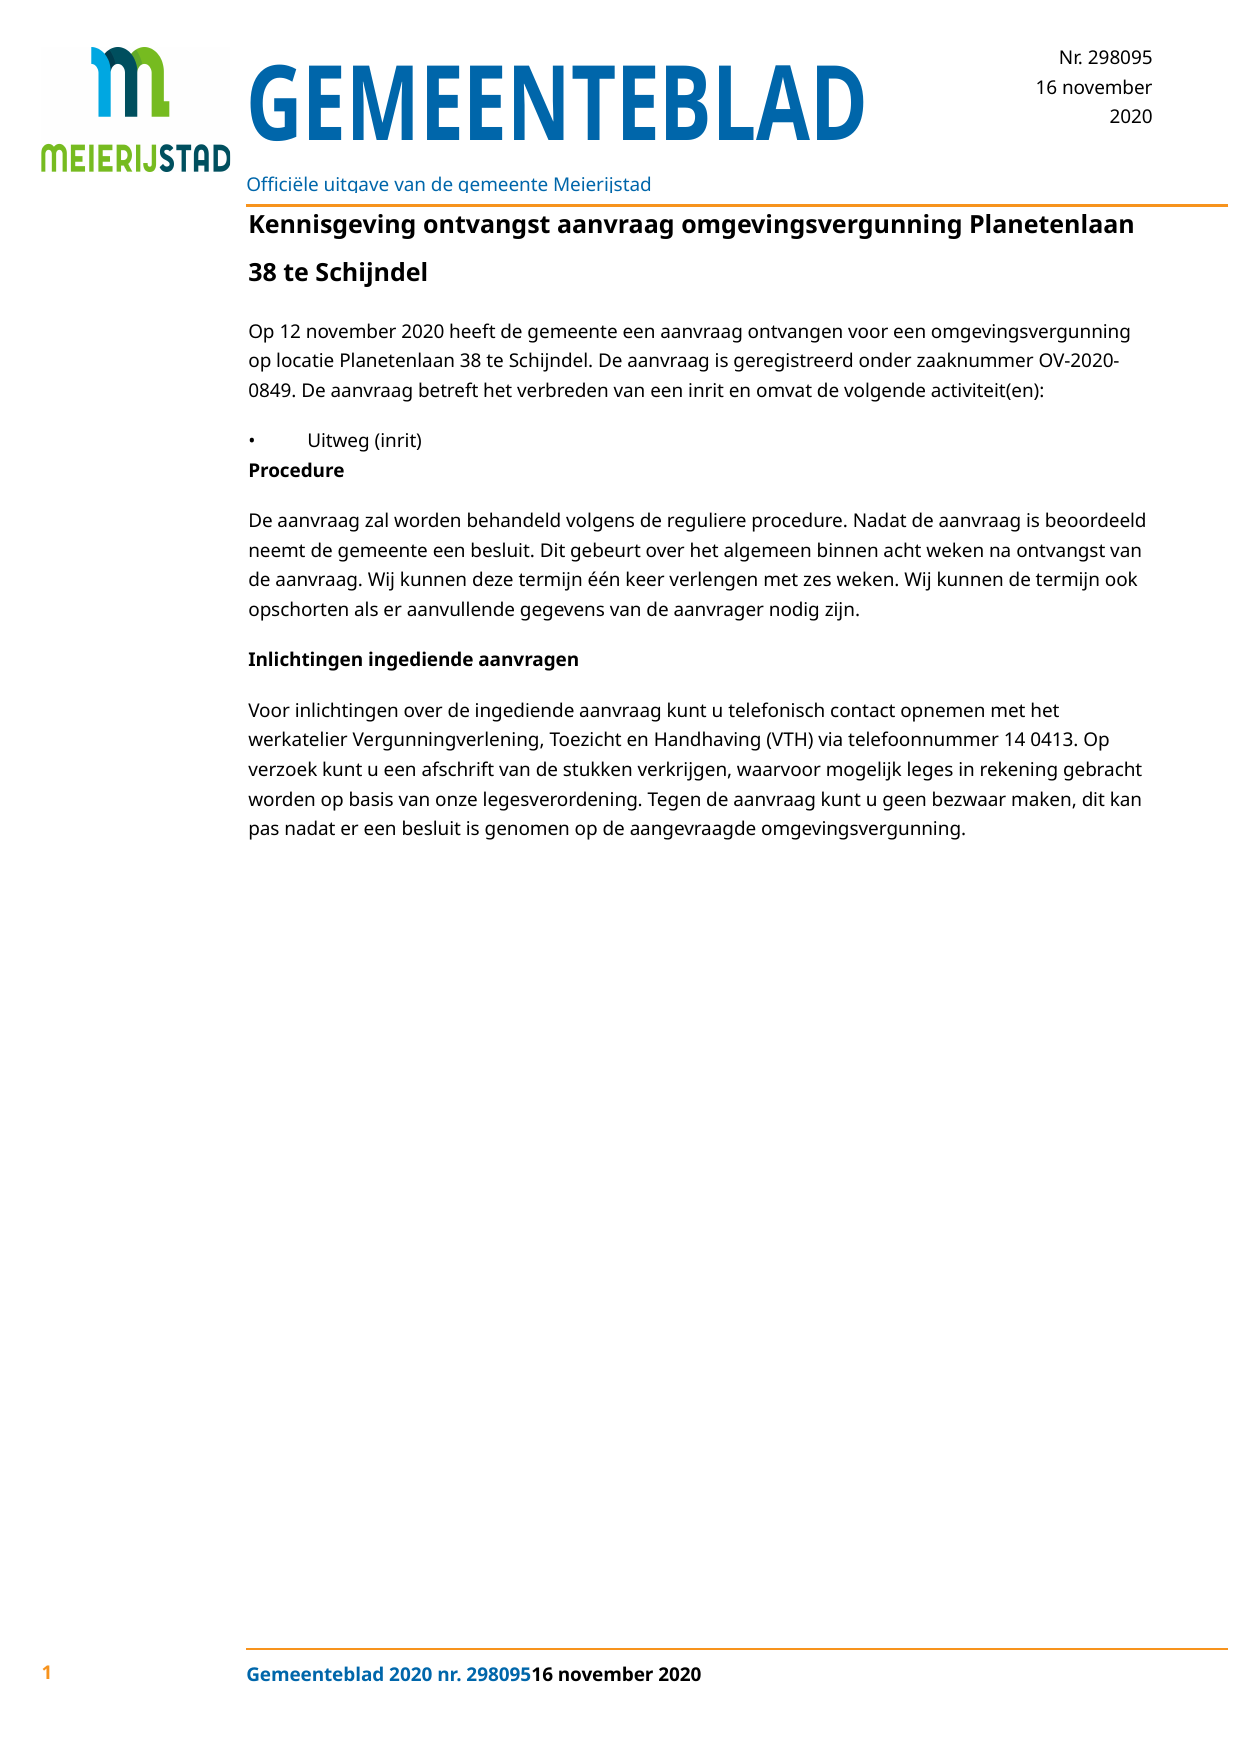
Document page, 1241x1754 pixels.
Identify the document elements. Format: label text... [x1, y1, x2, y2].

text Op 12 november 2020 heeft de gemeente een aanvraag ontvangen voor een omgevingsvergunning op locatie Planetenlaan 38 te Schijndel. De aanvraag is geregistreerd onder zaaknummer OV-2020-0849. De aanvraag betreft het verbreden van een inrit en omvat de volgende activiteit(en): [248, 318, 1152, 403]
text De aanvraag zal worden behandeld volgens de reguliere procedure. Nadat de aanvraag is beoordeeld neemt de gemeente een besluit. Dit gebeurt over het algemeen binnen acht weken na ontvangst van de aanvraag. Wij kunnen deze termijn één keer verlengen met zes weken. Wij kunnen de termijn ook opschorten als er aanvullende gegevens van de aanvrager nodig zijn. [248, 507, 1152, 622]
text Inlichtingen ingediende aanvragen [248, 647, 1152, 672]
picture [41, 47, 231, 172]
text Kennisgeving ontvangst aanvraag omgevingsvergunning Planetenlaan 38 te Schijndel [248, 207, 1152, 288]
text Procedure [248, 457, 1152, 483]
text Voor inlichtingen over de ingediende aanvraag kunt u telefonisch contact opnemen met het werkatelier Vergunningverlening, Toezicht en Handhaving (VTH) via telefoonnummer 14 0413. Op verzoek kunt u een afschrift van de stukken verkrijgen, waarvoor mogelijk leges in rekening gebracht worden op basis van onze legesverordening. Tegen de aanvraag kunt u geen bezwaar maken, dit kan pas nadat er een besluit is genomen op de aangevraagde omgevingsvergunning. [248, 697, 1152, 841]
list Uitweg (inrit) [248, 427, 1152, 453]
